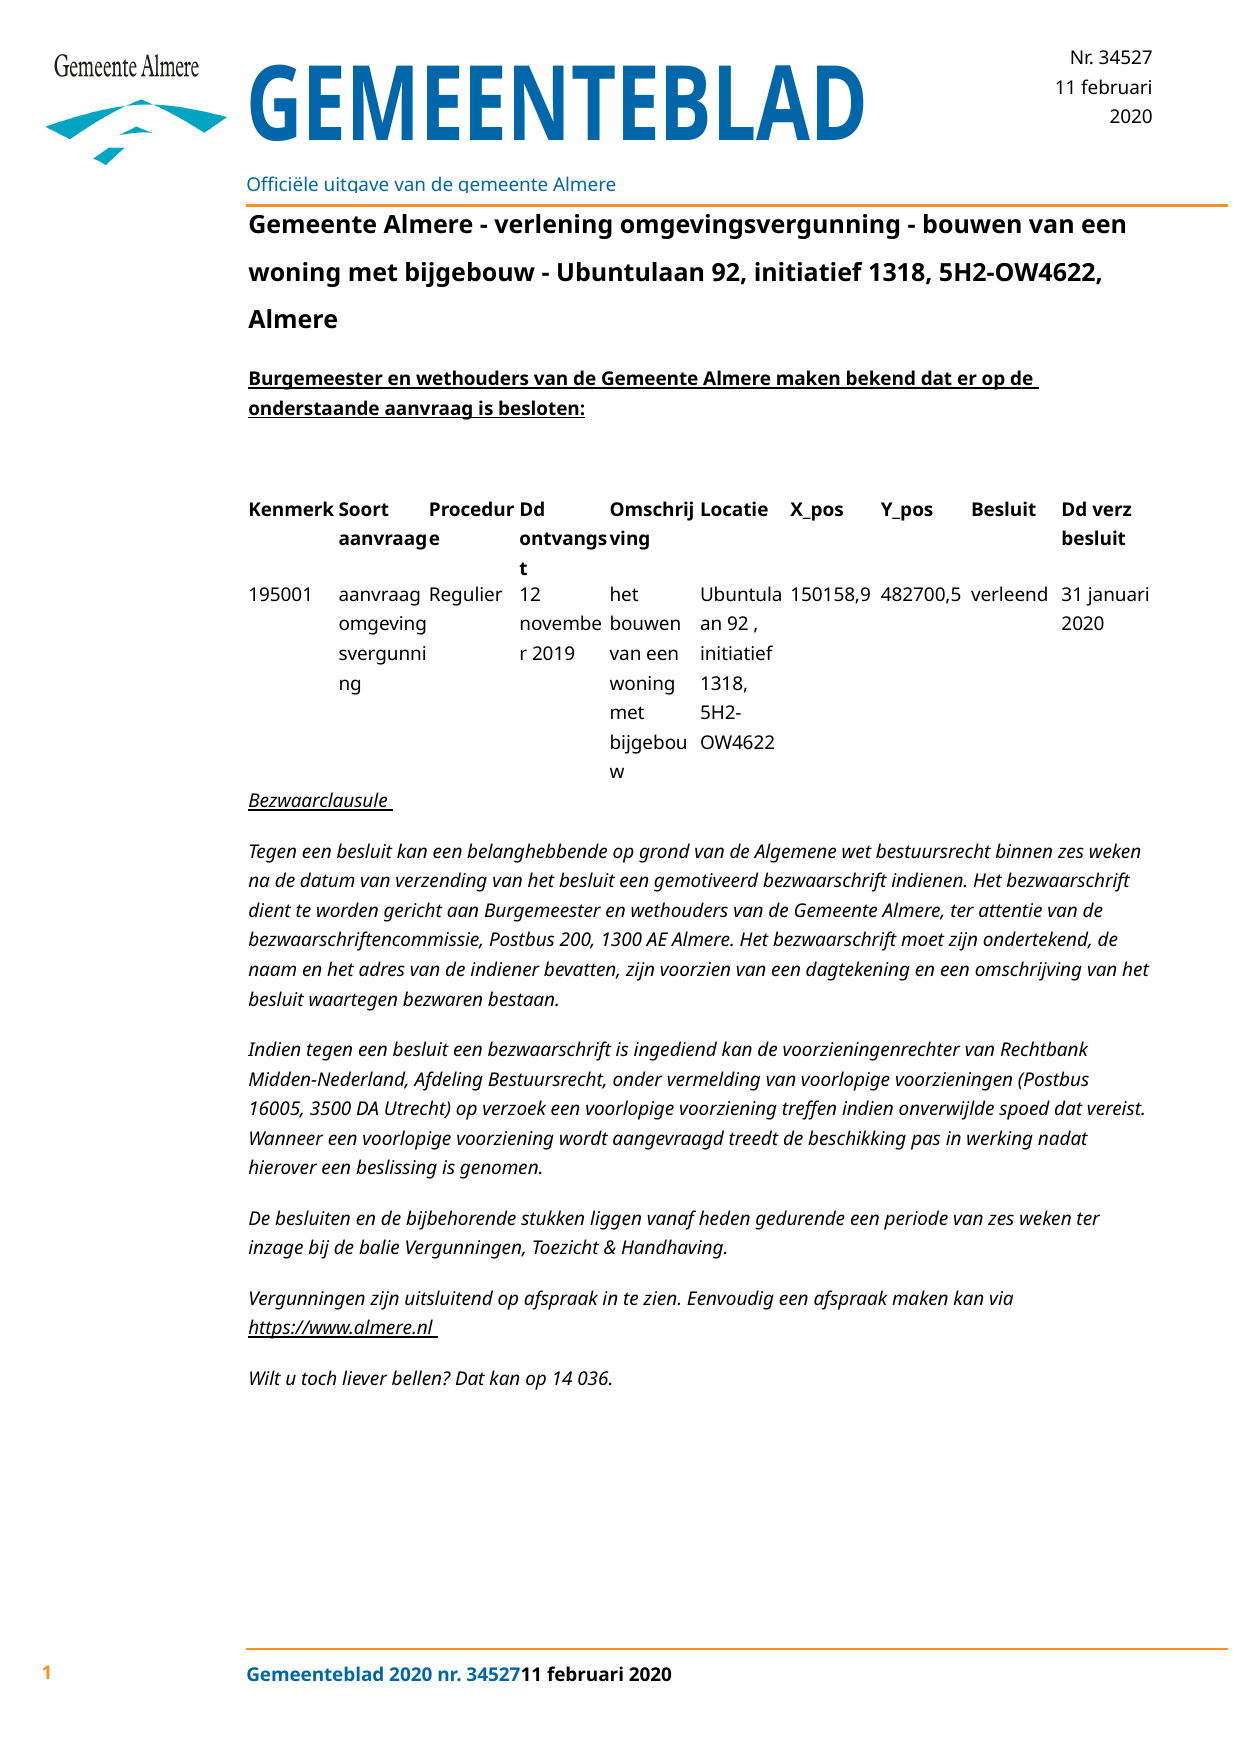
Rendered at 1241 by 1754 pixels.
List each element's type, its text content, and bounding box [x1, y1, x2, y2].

table_header Dd verz besluit [1061, 496, 1152, 581]
table_header Omschrijving [609, 496, 700, 581]
text Wilt u toch liever bellen? Dat kan op 14 036. [248, 1365, 1152, 1391]
text De besluiten en de bijbehorende stukken liggen vanaf heden gedurende een periode van zes weken ter inzage bij de balie Vergunningen, Toezicht & Handhaving. [248, 1205, 1152, 1260]
table_header Locatie [700, 496, 790, 581]
text Bezwaarclausule [248, 787, 1152, 813]
table_header Besluit [971, 496, 1061, 581]
table_header Kenmerk [248, 496, 338, 581]
picture [41, 47, 231, 172]
table_header Dd ontvangst [519, 496, 609, 581]
text Vergunningen zijn uitsluitend op afspraak in te zien. Eenvoudig een afspraak maken kan via https://www.almere.nl [248, 1285, 1152, 1340]
table_cell 12 november 2019 [519, 581, 609, 784]
table_header Procedure [429, 496, 519, 581]
table_header Soort aanvraag [338, 496, 429, 581]
table_cell 31 januari 2020 [1061, 581, 1152, 784]
table_cell Ubuntulaan 92 , initiatief 1318, 5H2-OW4622 [700, 581, 790, 784]
text Tegen een besluit kan een belanghebbende op grond van de Algemene wet bestuursrecht binnen zes weken na de datum van verzending van het besluit een gemotiveerd bezwaarschrift indienen. Het bezwaarschrift dient te worden gericht aan Burgemeester en wethouders van de Gemeente Almere, ter attentie van de bezwaarschriftencommissie, Postbus 200, 1300 AE Almere. Het bezwaarschrift moet zijn ondertekend, de naam en het adres van de indiener bevatten, zijn voorzien van een dagtekening en een omschrijving van het besluit waartegen bezwaren bestaan. [248, 838, 1152, 1011]
table_header X_pos [790, 496, 881, 581]
table_cell 482700,5 [881, 581, 971, 784]
table_cell 195001 [248, 581, 338, 784]
table_header Y_pos [881, 496, 971, 581]
text Burgemeester en wethouders van de Gemeente Almere maken bekend dat er op de onderstaande aanvraag is besloten: [248, 366, 1152, 421]
text Gemeente Almere - verlening omgevingsvergunning - bouwen van een woning met bijgebouw - Ubuntulaan 92, initiatief 1318, 5H2-OW4622, Almere [248, 207, 1152, 336]
table_cell het bouwen van een woning met bijgebouw [609, 581, 700, 784]
table_cell Regulier [429, 581, 519, 784]
text Indien tegen een besluit een bezwaarschrift is ingediend kan de voorzieningenrechter van Rechtbank Midden-Nederland, Afdeling Bestuursrecht, onder vermelding van voorlopige voorzieningen (Postbus 16005, 3500 DA Utrecht) op verzoek een voorlopige voorziening treffen indien onverwijlde spoed dat vereist. Wanneer een voorlopige voorziening wordt aangevraagd treedt de beschikking pas in werking nadat hierover een beslissing is genomen. [248, 1036, 1152, 1180]
table_cell verleend [971, 581, 1061, 784]
table_cell aanvraag omgevingsvergunning [338, 581, 429, 784]
table_cell 150158,9 [790, 581, 881, 784]
